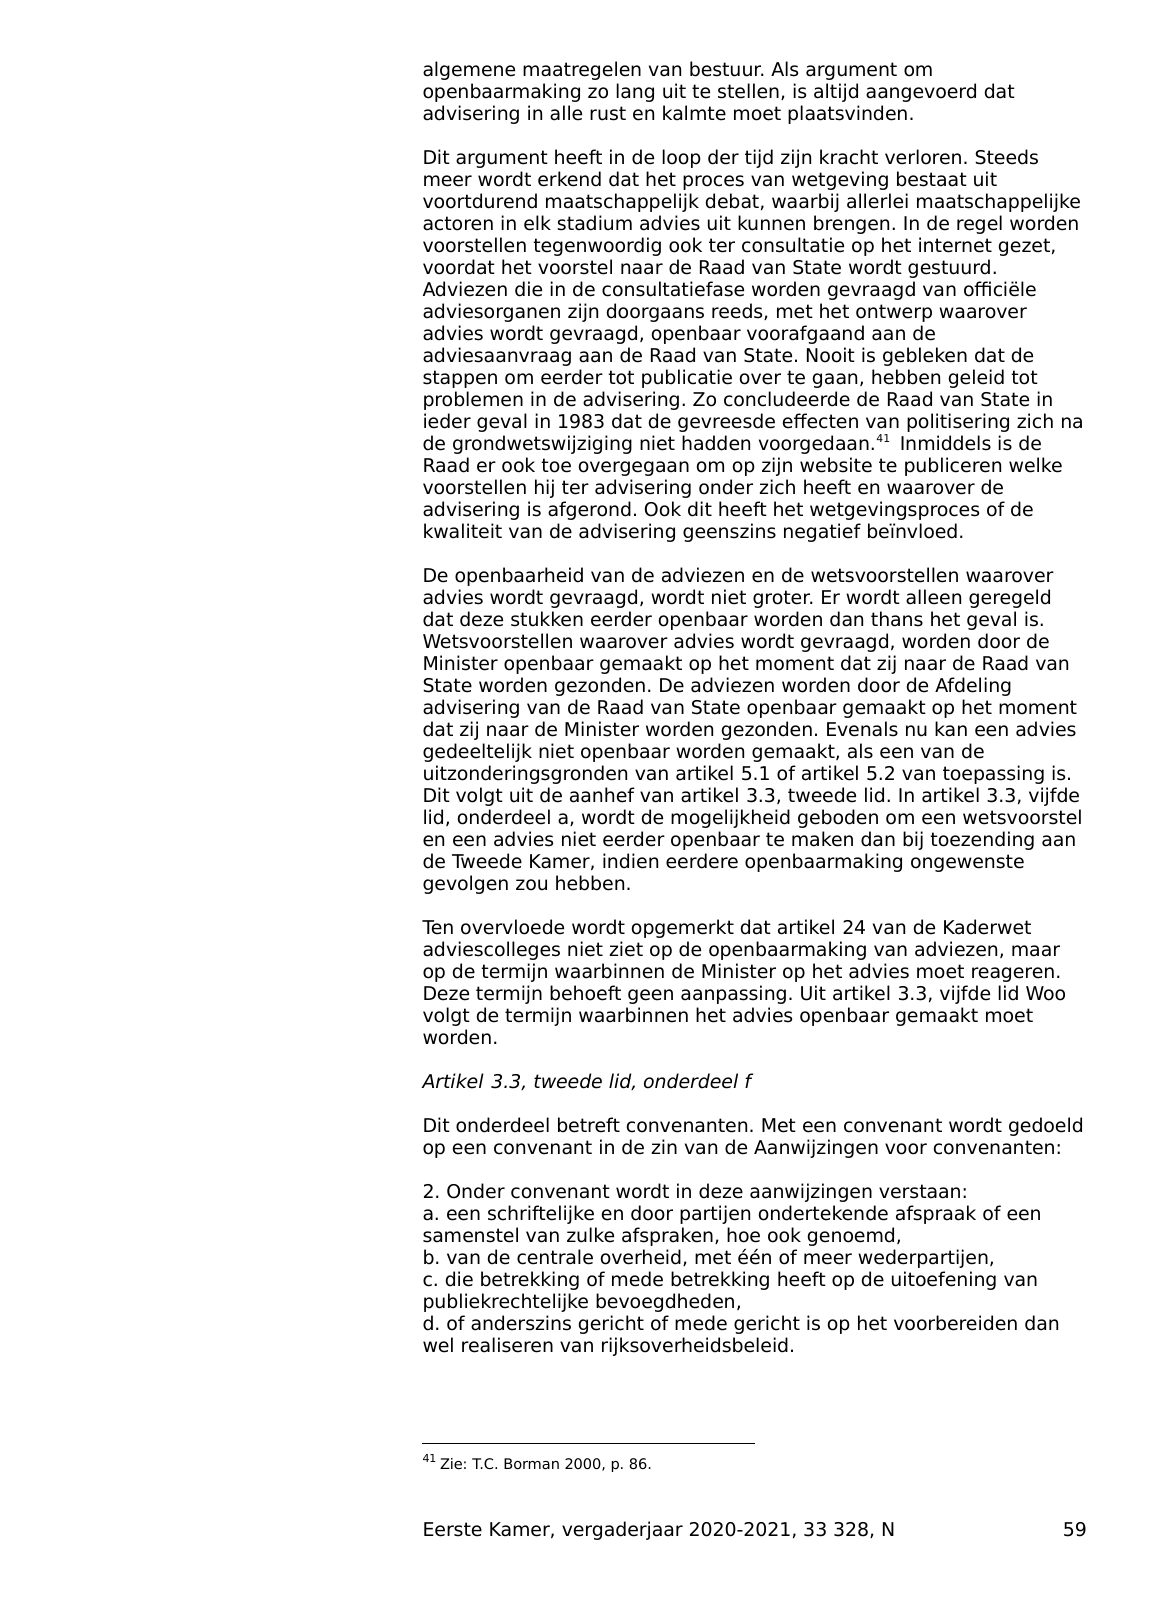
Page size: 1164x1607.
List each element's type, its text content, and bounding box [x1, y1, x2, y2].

text c. die betrekking of mede betrekking heeft op de uitoefening van publiekrechtelijke bevoegdheden, [422, 1269, 1087, 1313]
text Zie: T.C. Borman 2000, p. 86. [422, 1452, 1087, 1474]
text algemene maatregelen van bestuur. Als argument om openbaarmaking zo lang uit te stellen, is altijd aangevoerd dat advisering in alle rust en kalmte moet plaatsvinden. [422, 59, 1087, 125]
text Dit argument heeft in de loop der tijd zijn kracht verloren. Steeds meer wordt erkend dat het proces van wetgeving bestaat uit voortdurend maatschappelijk debat, waarbij allerlei maatschappelijke actoren in elk stadium advies uit kunnen brengen. In de regel worden voorstellen tegenwoordig ook ter consultatie op het internet gezet, voordat het voorstel naar de Raad van State wordt gestuurd. Adviezen die in de consultatiefase worden gevraagd van officiële adviesorganen zijn doorgaans reeds, met het ontwerp waarover advies wordt gevraagd, openbaar voorafgaand aan de adviesaanvraag aan de Raad van State. Nooit is gebleken dat de stappen om eerder tot publicatie over te gaan, hebben geleid tot problemen in de advisering. Zo concludeerde de Raad van State in ieder geval in 1983 dat de gevreesde effecten van politisering zich na de grondwetswijziging niet hadden voorgedaan. Inmiddels is de Raad er ook toe overgegaan om op zijn website te publiceren welke voorstellen hij ter advisering onder zich heeft en waarover de advisering is afgerond. Ook dit heeft het wetgevingsproces of de kwaliteit van de advisering geenszins negatief beïnvloed. [422, 147, 1087, 543]
text d. of anderszins gericht of mede gericht is op het voorbereiden dan wel realiseren van rijksoverheidsbeleid. [422, 1313, 1087, 1357]
text a. een schriftelijke en door partijen ondertekende afspraak of een samenstel van zulke afspraken, hoe ook genoemd, [422, 1203, 1087, 1247]
text b. van de centrale overheid, met één of meer wederpartijen, [422, 1247, 1087, 1269]
text Dit onderdeel betreft convenanten. Met een convenant wordt gedoeld op een convenant in de zin van de Aanwijzingen voor convenanten: [422, 1115, 1087, 1159]
text Ten overvloede wordt opgemerkt dat artikel 24 van de Kaderwet adviescolleges niet ziet op de openbaarmaking van adviezen, maar op de termijn waarbinnen de Minister op het advies moet reageren. Deze termijn behoeft geen aanpassing. Uit artikel 3.3, vijfde lid Woo volgt de termijn waarbinnen het advies openbaar gemaakt moet worden. [422, 917, 1087, 1049]
text De openbaarheid van de adviezen en de wetsvoorstellen waarover advies wordt gevraagd, wordt niet groter. Er wordt alleen geregeld dat deze stukken eerder openbaar worden dan thans het geval is. Wetsvoorstellen waarover advies wordt gevraagd, worden door de Minister openbaar gemaakt op het moment dat zij naar de Raad van State worden gezonden. De adviezen worden door de Afdeling advisering van de Raad van State openbaar gemaakt op het moment dat zij naar de Minister worden gezonden. Evenals nu kan een advies gedeeltelijk niet openbaar worden gemaakt, als een van de uitzonderingsgronden van artikel 5.1 of artikel 5.2 van toepassing is. Dit volgt uit de aanhef van artikel 3.3, tweede lid. In artikel 3.3, vijfde lid, onderdeel a, wordt de mogelijkheid geboden om een wetsvoorstel en een advies niet eerder openbaar te maken dan bij toezending aan de Tweede Kamer, indien eerdere openbaarmaking ongewenste gevolgen zou hebben. [422, 565, 1087, 895]
text 2. Onder convenant wordt in deze aanwijzingen verstaan: [422, 1181, 1087, 1203]
subtitle Artikel 3.3, tweede lid, onderdeel f [422, 1071, 1087, 1093]
